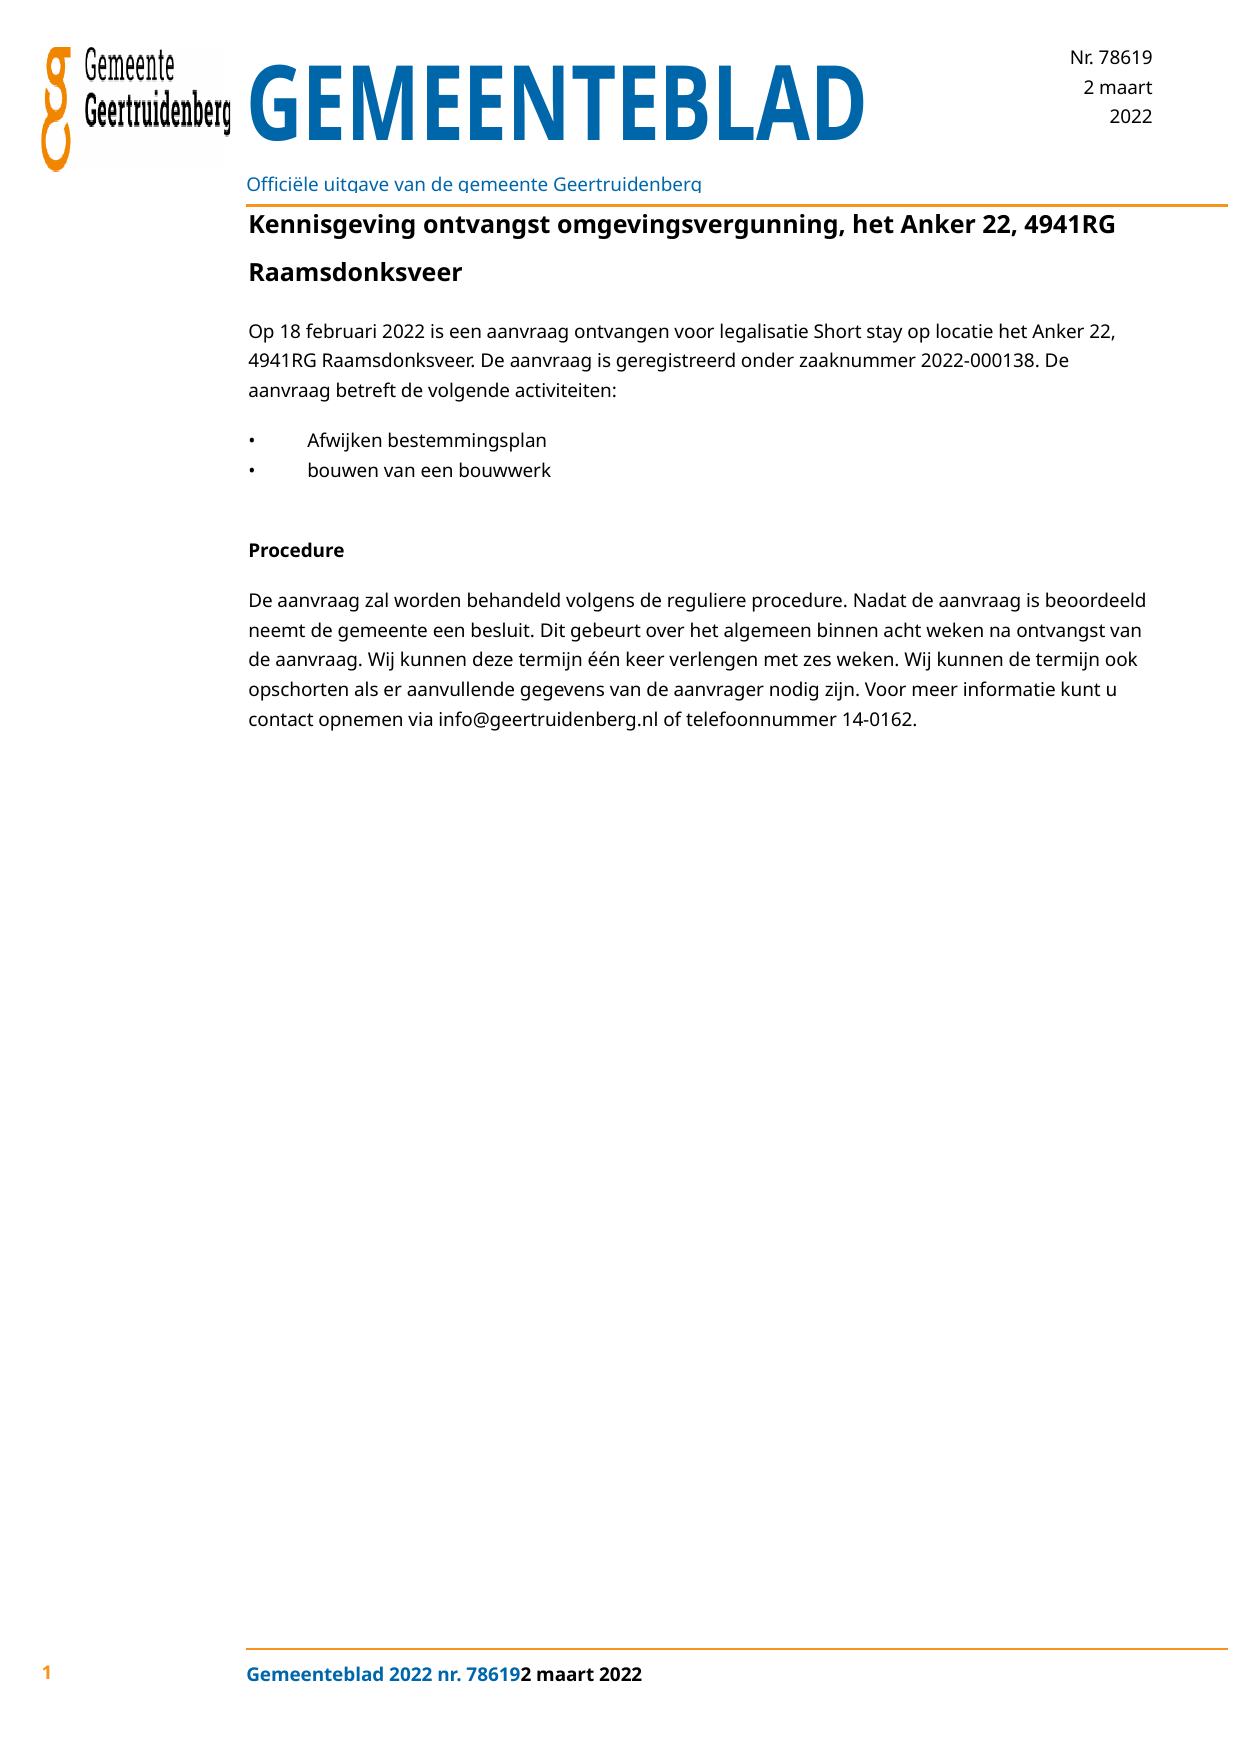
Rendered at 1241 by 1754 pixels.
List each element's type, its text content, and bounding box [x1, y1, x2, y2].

text Op 18 februari 2022 is een aanvraag ontvangen voor legalisatie Short stay op locatie het Anker 22, 4941RG Raamsdonksveer. De aanvraag is geregistreerd onder zaaknummer 2022-000138. De aanvraag betreft de volgende activiteiten: [248, 318, 1152, 403]
text Kennisgeving ontvangst omgevingsvergunning, het Anker 22, 4941RG Raamsdonksveer [248, 207, 1152, 288]
picture [41, 47, 231, 172]
text De aanvraag zal worden behandeld volgens de reguliere procedure. Nadat de aanvraag is beoordeeld neemt de gemeente een besluit. Dit gebeurt over het algemeen binnen acht weken na ontvangst van de aanvraag. Wij kunnen deze termijn één keer verlengen met zes weken. Wij kunnen de termijn ook opschorten als er aanvullende gegevens van de aanvrager nodig zijn. Voor meer informatie kunt u contact opnemen via info@geertruidenberg.nl of telefoonnummer 14-0162. [248, 587, 1152, 732]
list Afwijken bestemmingsplan [248, 427, 1152, 453]
text Procedure [248, 537, 1152, 563]
list bouwen van een bouwwerk [248, 457, 1152, 483]
